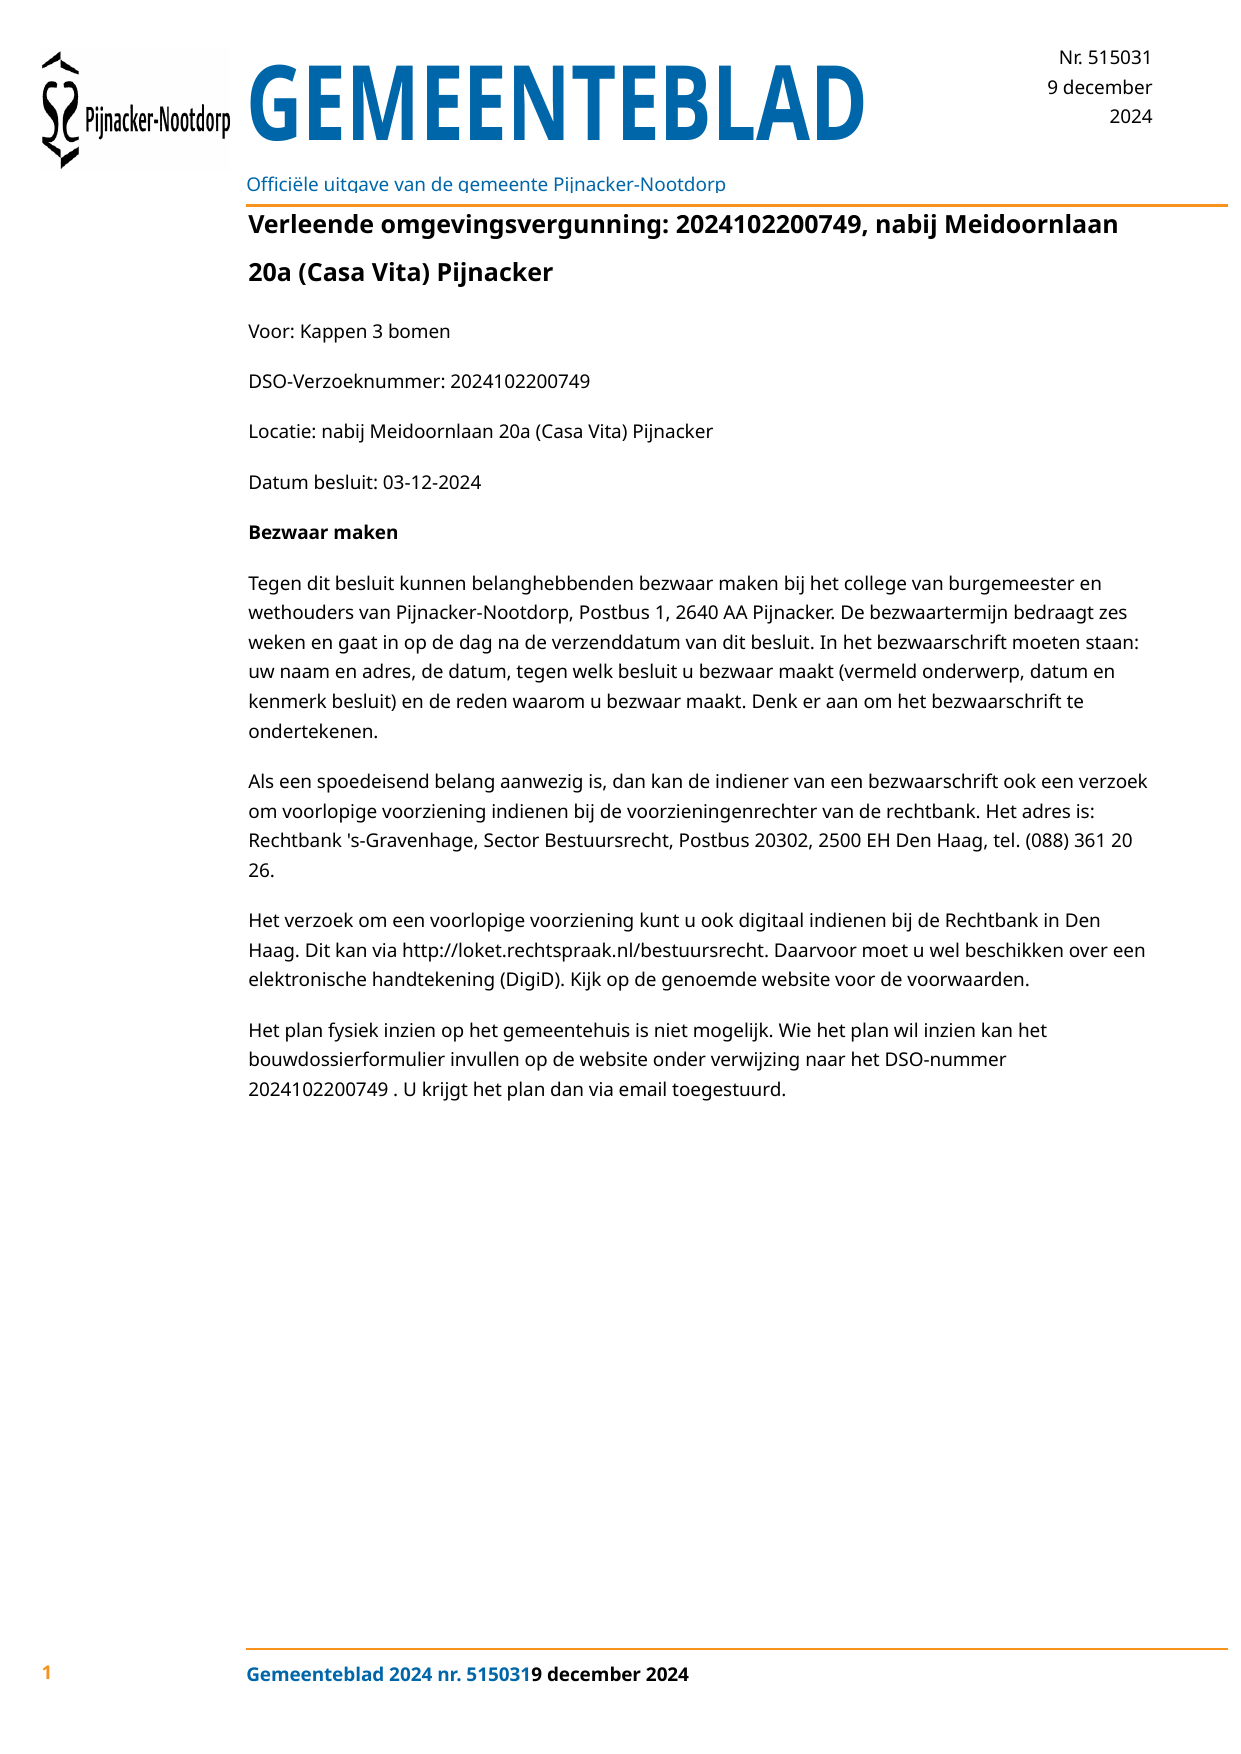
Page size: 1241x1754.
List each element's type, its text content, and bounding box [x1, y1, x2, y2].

text Het plan fysiek inzien op het gemeentehuis is niet mogelijk. Wie het plan wil inzien kan het bouwdossierformulier invullen op de website onder verwijzing naar het DSO-nummer 2024102200749 . U krijgt het plan dan via email toegestuurd. [248, 1017, 1152, 1102]
text Datum besluit: 03-12-2024 [248, 469, 1152, 495]
text Als een spoedeisend belang aanwezig is, dan kan de indiener van een bezwaarschrift ook een verzoek om voorlopige voorziening indienen bij de voorzieningenrechter van de rechtbank. Het adres is: Rechtbank 's-Gravenhage, Sector Bestuursrecht, Postbus 20302, 2500 EH Den Haag, tel. (088) 361 20 26. [248, 768, 1152, 883]
text Locatie: nabij Meidoornlaan 20a (Casa Vita) Pijnacker [248, 419, 1152, 444]
text Verleende omgevingsvergunning: 2024102200749, nabij Meidoornlaan 20a (Casa Vita) Pijnacker [248, 207, 1152, 288]
text DSO-Verzoeknummer: 2024102200749 [248, 368, 1152, 394]
text Bezwaar maken [248, 519, 1152, 545]
text Tegen dit besluit kunnen belanghebbenden bezwaar maken bij het college van burgemeester en wethouders van Pijnacker-Nootdorp, Postbus 1, 2640 AA Pijnacker. De bezwaartermijn bedraagt zes weken en gaat in op de dag na de verzenddatum van dit besluit. In het bezwaarschrift moeten staan: uw naam en adres, de datum, tegen welk besluit u bezwaar maakt (vermeld onderwerp, datum en kenmerk besluit) en de reden waarom u bezwaar maakt. Denk er aan om het bezwaarschrift te ondertekenen. [248, 570, 1152, 744]
text Het verzoek om een voorlopige voorziening kunt u ook digitaal indienen bij de Rechtbank in Den Haag. Dit kan via http://loket.rechtspraak.nl/bestuursrecht. Daarvoor moet u wel beschikken over een elektronische handtekening (DigiD). Kijk op de genoemde website voor de voorwaarden. [248, 907, 1152, 992]
picture [41, 47, 231, 172]
text Voor: Kappen 3 bomen [248, 318, 1152, 344]
